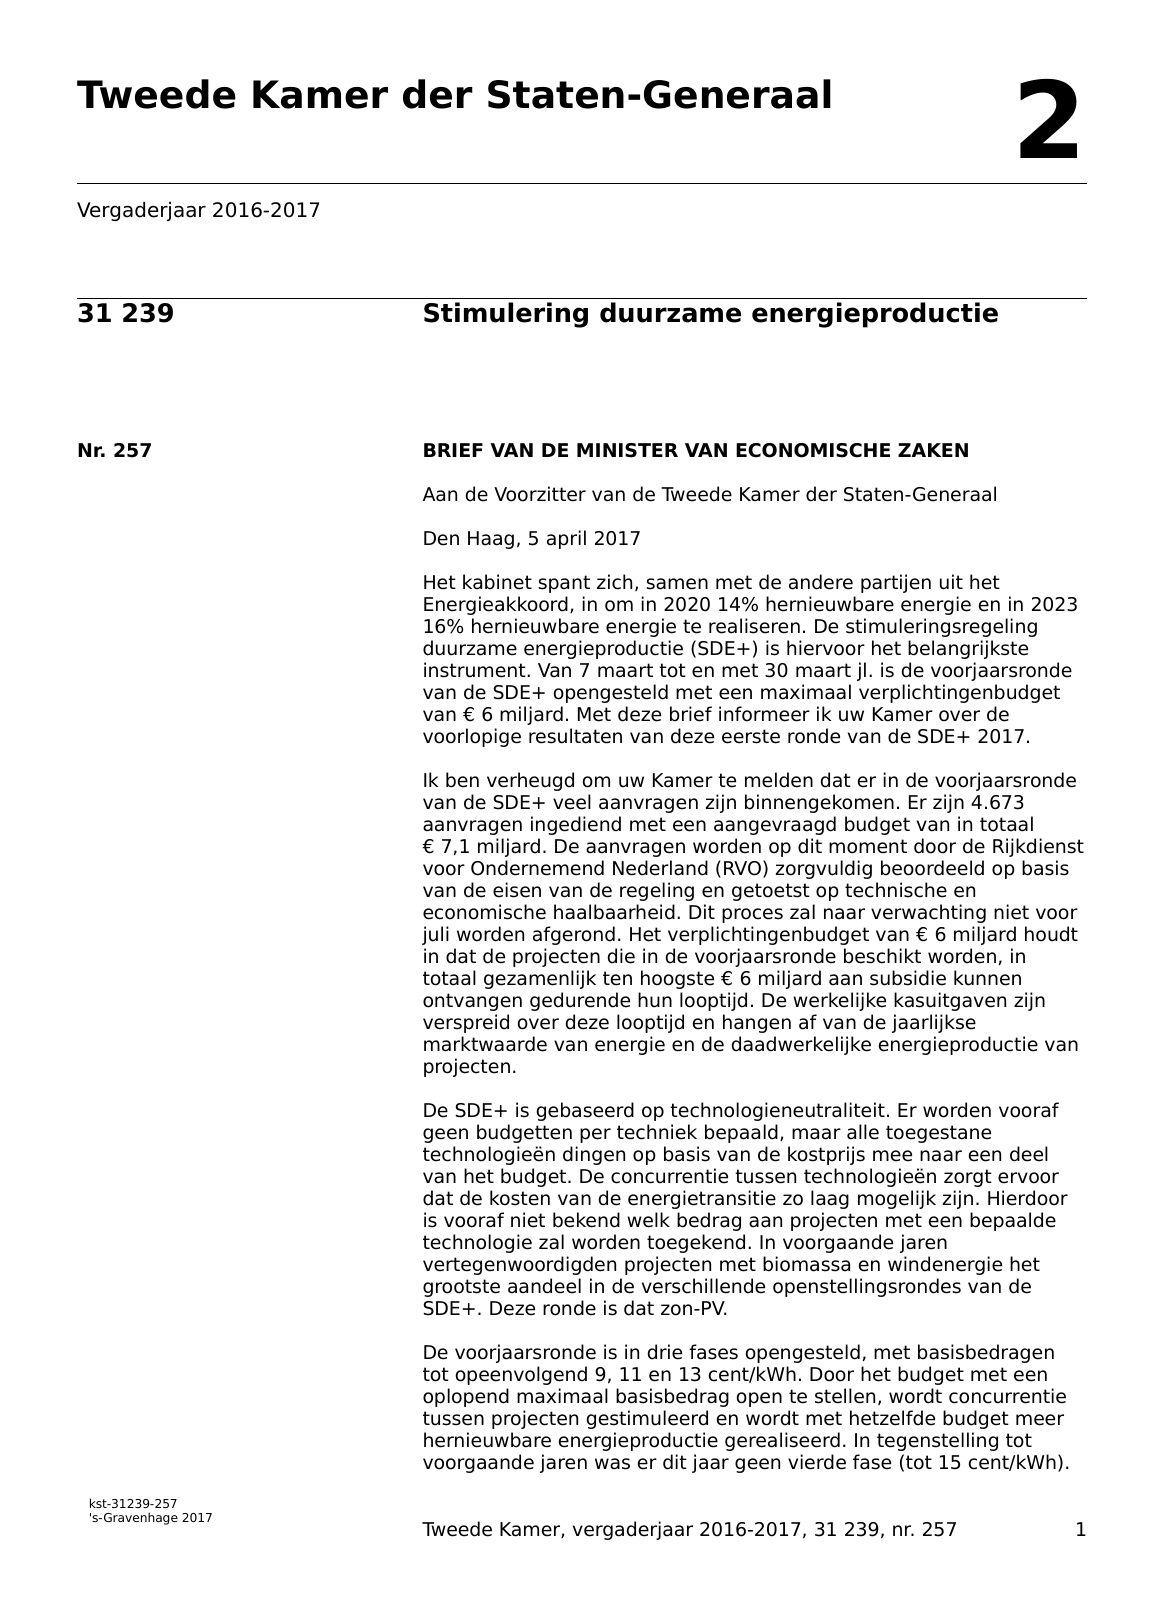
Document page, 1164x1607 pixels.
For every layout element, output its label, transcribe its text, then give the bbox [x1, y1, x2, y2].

text Den Haag, 5 april 2017 [422, 528, 1087, 550]
subtitle 31 239 Stimulering duurzame energieproductie [77, 299, 1087, 329]
text Ik ben verheugd om uw Kamer te melden dat er in de voorjaarsronde van de SDE+ veel aanvragen zijn binnengekomen. Er zijn 4.673 aanvragen ingediend met een aangevraagd budget van in totaal € 7,1 miljard. De aanvragen worden op dit moment door de Rijkdienst voor Ondernemend Nederland (RVO) zorgvuldig beoordeeld op basis van de eisen van de regeling en getoetst op technische en economische haalbaarheid. Dit proces zal naar verwachting niet voor juli worden afgerond. Het verplichtingenbudget van € 6 miljard houdt in dat de projecten die in de voorjaarsronde beschikt worden, in totaal gezamenlijk ten hoogste € 6 miljard aan subsidie kunnen ontvangen gedurende hun looptijd. De werkelijke kasuitgaven zijn verspreid over deze looptijd en hangen af van de jaarlijkse marktwaarde van energie en de daadwerkelijke energieproductie van projecten. [422, 770, 1087, 1078]
text Aan de Voorzitter van de Tweede Kamer der Staten-Generaal [422, 484, 1087, 506]
text De voorjaarsronde is in drie fases opengesteld, met basisbedragen tot opeenvolgend 9, 11 en 13 cent/kWh. Door het budget met een oplopend maximaal basisbedrag open te stellen, wordt concurrentie tussen projecten gestimuleerd en wordt met hetzelfde budget meer hernieuwbare energieproductie gerealiseerd. In tegenstelling tot voorgaande jaren was er dit jaar geen vierde fase (tot 15 cent/kWh). [422, 1342, 1087, 1474]
table_header 2 [886, 59, 1087, 183]
text De SDE+ is gebaseerd op technologieneutraliteit. Er worden vooraf geen budgetten per techniek bepaald, maar alle toegestane technologieën dingen op basis van de kostprijs mee naar een deel van het budget. De concurrentie tussen technologieën zorgt ervoor dat de kosten van de energietransitie zo laag mogelijk zijn. Hierdoor is vooraf niet bekend welk bedrag aan projecten met een bepaalde technologie zal worden toegekend. In voorgaande jaren vertegenwoordigden projecten met biomassa en windenergie het grootste aandeel in de verschillende openstellingsrondes van de SDE+. Deze ronde is dat zon-PV. [422, 1100, 1087, 1320]
text kst-31239-257 [88, 1497, 323, 1511]
text 's-Gravenhage 2017 [88, 1511, 323, 1525]
table_cell Vergaderjaar 2016-2017 [77, 184, 1087, 298]
table_header Tweede Kamer der Staten-Generaal [77, 59, 886, 183]
subtitle Nr. 257 BRIEF VAN DE MINISTER VAN ECONOMISCHE ZAKEN [77, 440, 1087, 462]
text Het kabinet spant zich, samen met de andere partijen uit het Energieakkoord, in om in 2020 14% hernieuwbare energie en in 2023 16% hernieuwbare energie te realiseren. De stimuleringsregeling duurzame energieproductie (SDE+) is hiervoor het belangrijkste instrument. Van 7 maart tot en met 30 maart jl. is de voorjaarsronde van de SDE+ opengesteld met een maximaal verplichtingenbudget van € 6 miljard. Met deze brief informeer ik uw Kamer over de voorlopige resultaten van deze eerste ronde van de SDE+ 2017. [422, 572, 1087, 748]
